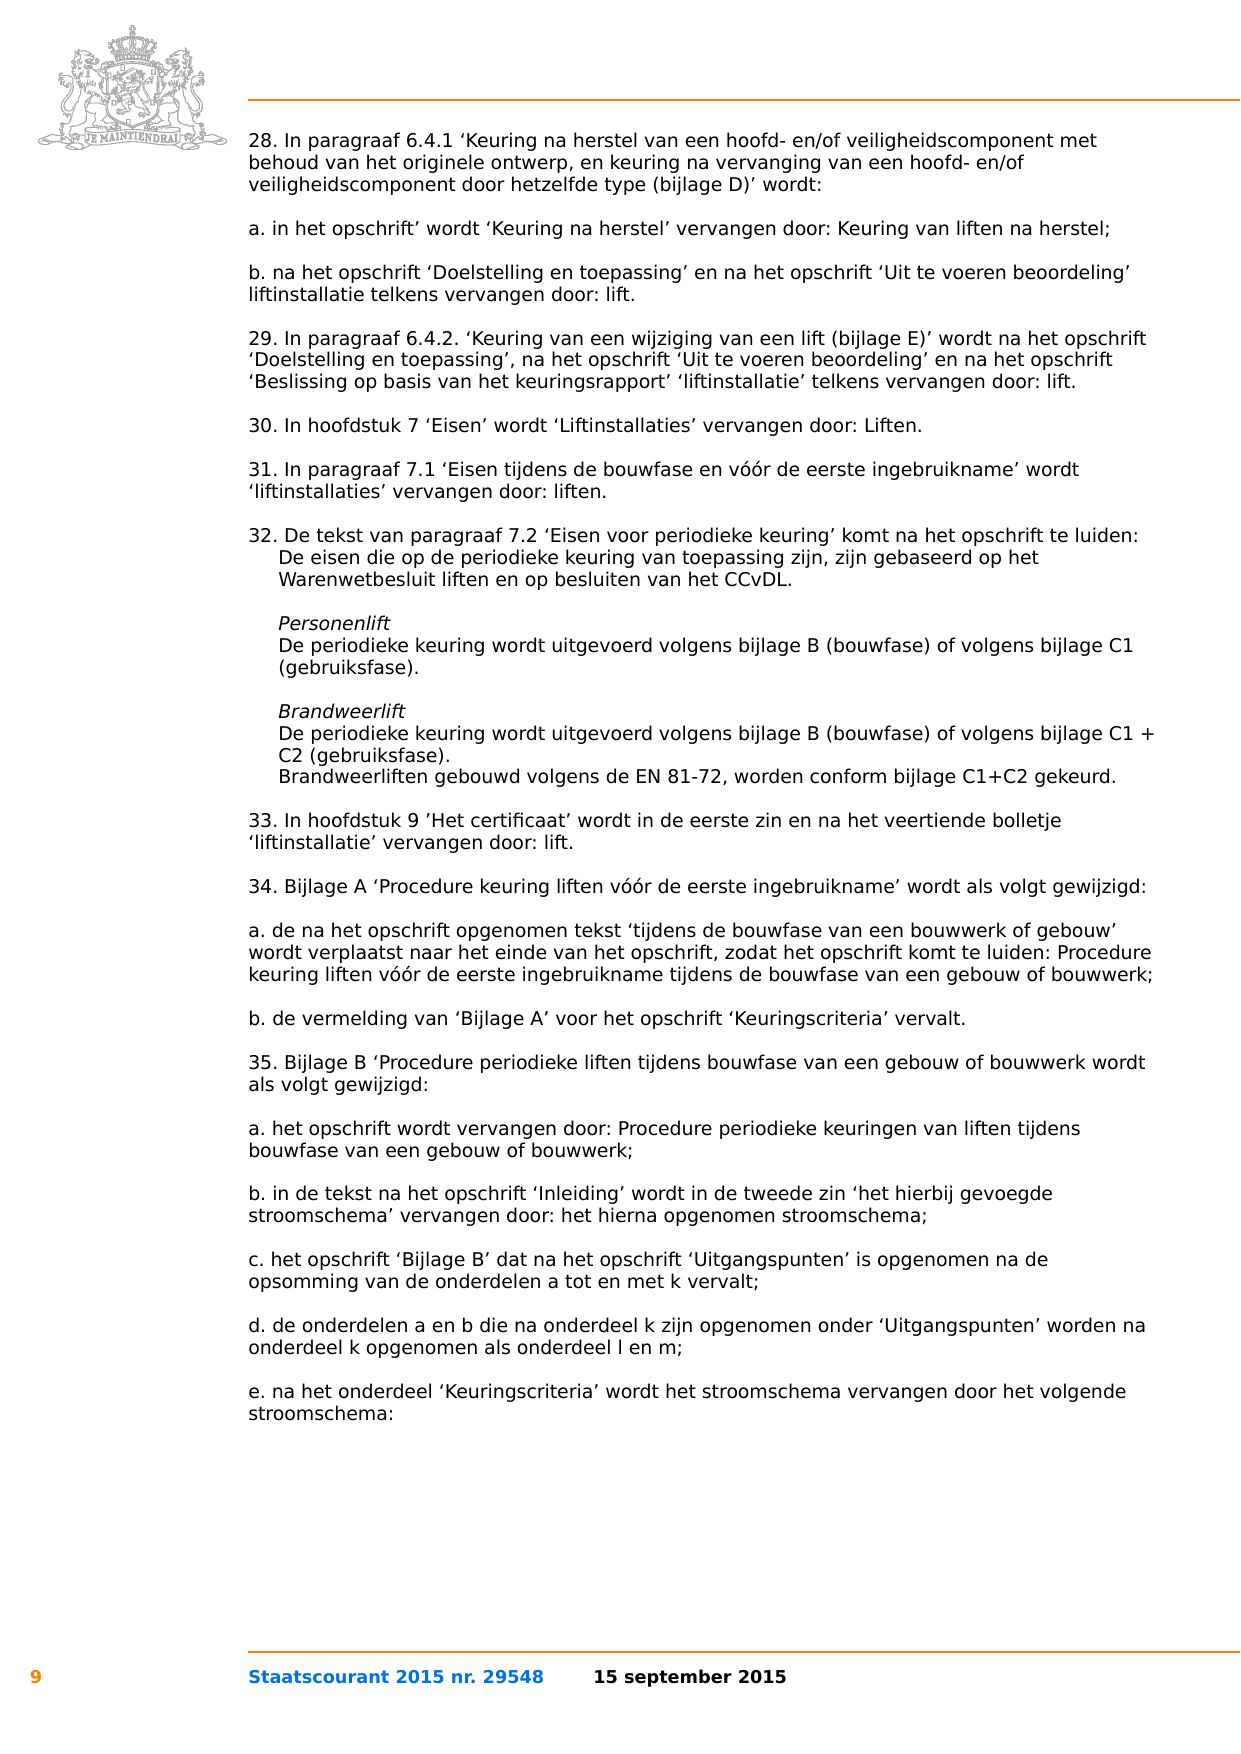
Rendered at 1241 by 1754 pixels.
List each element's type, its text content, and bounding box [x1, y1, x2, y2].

text 33. In hoofdstuk 9 ’Het certificaat’ wordt in de eerste zin en na het veertiende bolletje ‘liftinstallatie’ vervangen door: lift. [248, 810, 1163, 854]
text 28. In paragraaf 6.4.1 ‘Keuring na herstel van een hoofd- en/of veiligheidscomponent met behoud van het originele ontwerp, en keuring na vervanging van een hoofd- en/of veiligheidscomponent door hetzelfde type (bijlage D)’ wordt: [248, 130, 1163, 196]
text 29. In paragraaf 6.4.2. ‘Keuring van een wijziging van een lift (bijlage E)’ wordt na het opschrift ‘Doelstelling en toepassing’, na het opschrift ‘Uit te voeren beoordeling’ en na het opschrift ‘Beslissing op basis van het keuringsrapport’ ‘liftinstallatie’ telkens vervangen door: lift. [248, 327, 1163, 393]
text De periodieke keuring wordt uitgevoerd volgens bijlage B (bouwfase) of volgens bijlage C1 (gebruiksfase). [278, 635, 1163, 679]
text e. na het onderdeel ‘Keuringscriteria’ wordt het stroomschema vervangen door het volgende stroomschema: [248, 1381, 1163, 1425]
text De eisen die op de periodieke keuring van toepassing zijn, zijn gebaseerd op het Warenwetbesluit liften en op besluiten van het CCvDL. [278, 547, 1163, 591]
text a. de na het opschrift opgenomen tekst ‘tijdens de bouwfase van een bouwwerk of gebouw’ wordt verplaatst naar het einde van het opschrift, zodat het opschrift komt te luiden: Procedure keuring liften vóór de eerste ingebruikname tijdens de bouwfase van een gebouw of bouwwerk; [248, 920, 1163, 986]
text a. het opschrift wordt vervangen door: Procedure periodieke keuringen van liften tijdens bouwfase van een gebouw of bouwwerk; [248, 1117, 1163, 1161]
picture [38, 25, 227, 150]
text b. de vermelding van ‘Bijlage A’ voor het opschrift ‘Keuringscriteria’ vervalt. [248, 1008, 1163, 1030]
text 32. De tekst van paragraaf 7.2 ‘Eisen voor periodieke keuring’ komt na het opschrift te luiden: [248, 525, 1163, 547]
text Brandweerliften gebouwd volgens de EN 81-72, worden conform bijlage C1+C2 gekeurd. [278, 766, 1163, 788]
text a. in het opschrift’ wordt ‘Keuring na herstel’ vervangen door: Keuring van liften na herstel; [248, 218, 1163, 240]
text 34. Bijlage A ‘Procedure keuring liften vóór de eerste ingebruikname’ wordt als volgt gewijzigd: [248, 876, 1163, 898]
text 31. In paragraaf 7.1 ‘Eisen tijdens de bouwfase en vóór de eerste ingebruikname’ wordt ‘liftinstallaties’ vervangen door: liften. [248, 459, 1163, 503]
subtitle Brandweerlift [278, 701, 1163, 722]
text b. in de tekst na het opschrift ‘Inleiding’ wordt in de tweede zin ‘het hierbij gevoegde stroomschema’ vervangen door: het hierna opgenomen stroomschema; [248, 1183, 1163, 1227]
subtitle Personenlift [278, 613, 1163, 635]
text 35. Bijlage B ‘Procedure periodieke liften tijdens bouwfase van een gebouw of bouwwerk wordt als volgt gewijzigd: [248, 1052, 1163, 1096]
text b. na het opschrift ‘Doelstelling en toepassing’ en na het opschrift ‘Uit te voeren beoordeling’ liftinstallatie telkens vervangen door: lift. [248, 262, 1163, 306]
text 30. In hoofdstuk 7 ‘Eisen’ wordt ‘Liftinstallaties’ vervangen door: Liften. [248, 415, 1163, 437]
text De periodieke keuring wordt uitgevoerd volgens bijlage B (bouwfase) of volgens bijlage C1 + C2 (gebruiksfase). [278, 722, 1163, 766]
text c. het opschrift ‘Bijlage B’ dat na het opschrift ‘Uitgangspunten’ is opgenomen na de opsomming van de onderdelen a tot en met k vervalt; [248, 1249, 1163, 1293]
text d. de onderdelen a en b die na onderdeel k zijn opgenomen onder ‘Uitgangspunten’ worden na onderdeel k opgenomen als onderdeel l en m; [248, 1315, 1163, 1359]
